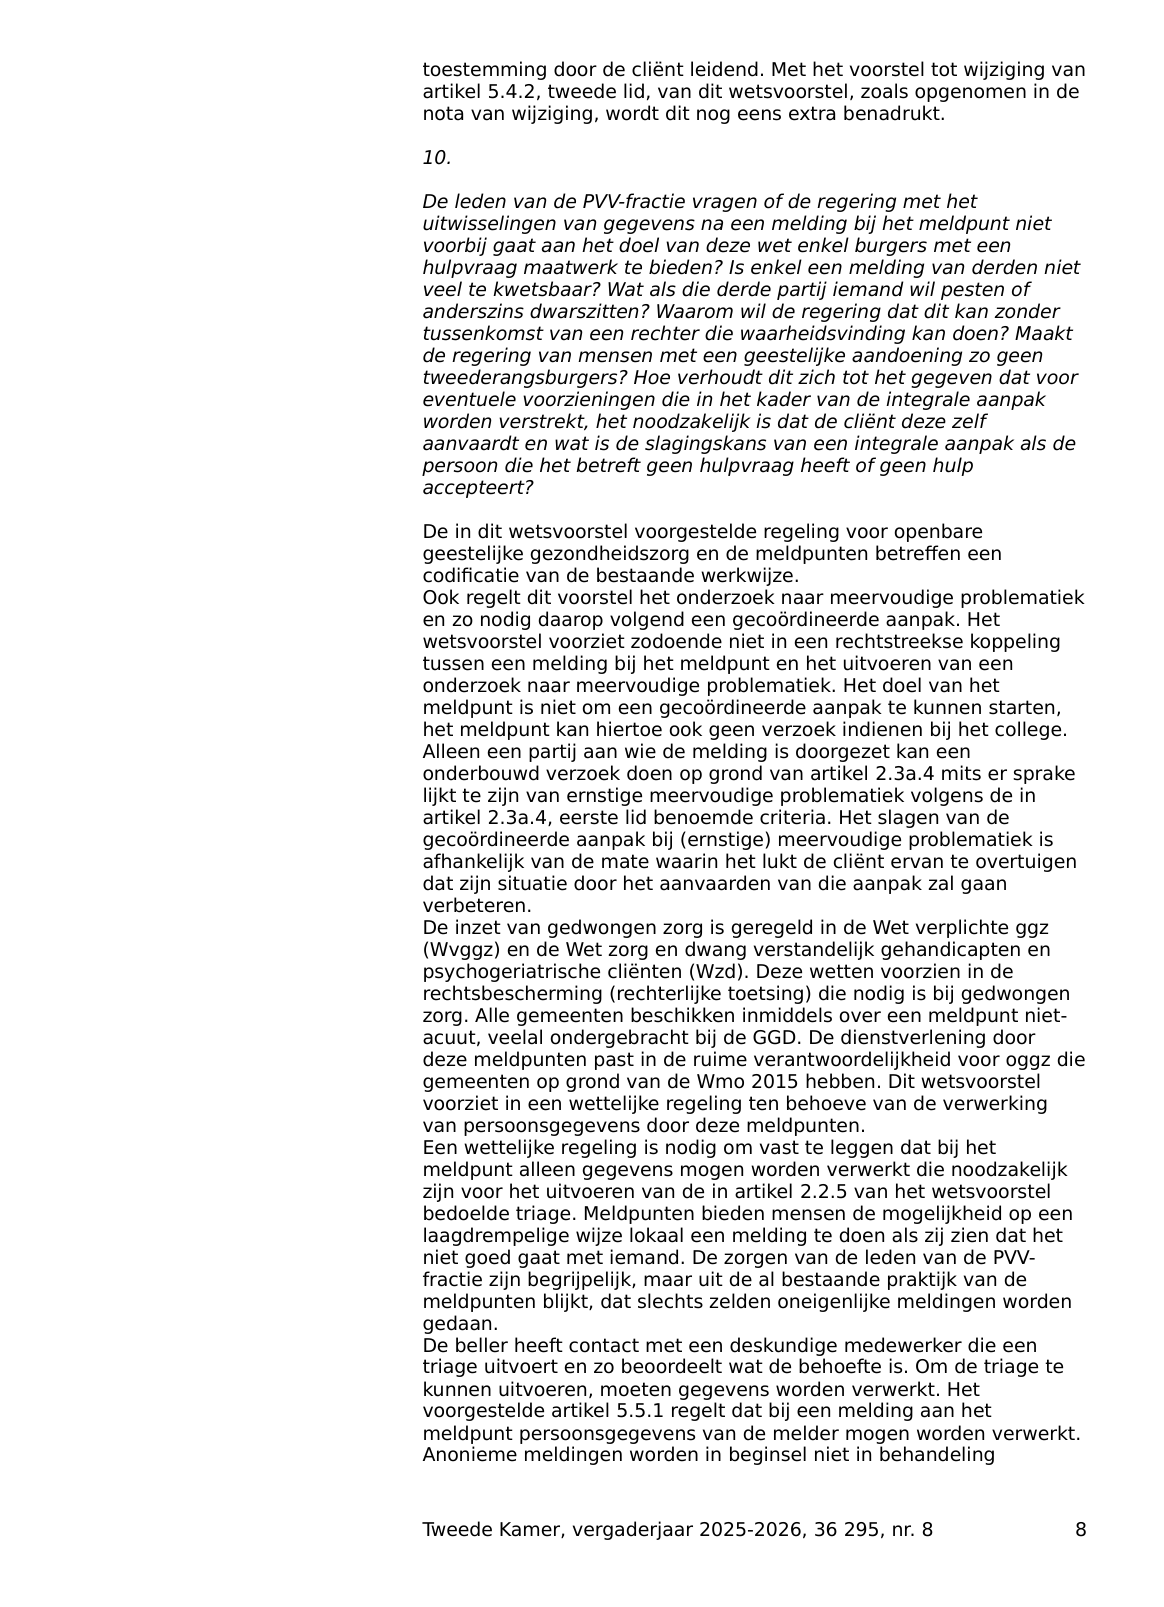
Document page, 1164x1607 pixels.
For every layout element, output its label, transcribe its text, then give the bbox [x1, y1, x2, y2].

subtitle 10. [422, 147, 1087, 169]
text De in dit wetsvoorstel voorgestelde regeling voor openbare geestelijke gezondheidszorg en de meldpunten betreffen een codificatie van de bestaande werkwijze. [422, 521, 1087, 587]
text De inzet van gedwongen zorg is geregeld in de Wet verplichte ggz (Wvggz) en de Wet zorg en dwang verstandelijk gehandicapten en psychogeriatrische cliënten (Wzd). Deze wetten voorzien in de rechtsbescherming (rechterlijke toetsing) die nodig is bij gedwongen zorg. Alle gemeenten beschikken inmiddels over een meldpunt niet-acuut, veelal ondergebracht bij de GGD. De dienstverlening door deze meldpunten past in de ruime verantwoordelijkheid voor oggz die gemeenten op grond van de Wmo 2015 hebben. Dit wetsvoorstel voorziet in een wettelijke regeling ten behoeve van de verwerking van persoonsgegevens door deze meldpunten. [422, 917, 1087, 1137]
text Een wettelijke regeling is nodig om vast te leggen dat bij het meldpunt alleen gegevens mogen worden verwerkt die noodzakelijk zijn voor het uitvoeren van de in artikel 2.2.5 van het wetsvoorstel bedoelde triage. Meldpunten bieden mensen de mogelijkheid op een laagdrempelige wijze lokaal een melding te doen als zij zien dat het niet goed gaat met iemand. De zorgen van de leden van de PVV-fractie zijn begrijpelijk, maar uit de al bestaande praktijk van de meldpunten blijkt, dat slechts zelden oneigenlijke meldingen worden gedaan. [422, 1137, 1087, 1334]
text De beller heeft contact met een deskundige medewerker die een triage uitvoert en zo beoordeelt wat de behoefte is. Om de triage te kunnen uitvoeren, moeten gegevens worden verwerkt. Het voorgestelde artikel 5.5.1 regelt dat bij een melding aan het meldpunt persoonsgegevens van de melder mogen worden verwerkt. Anonieme meldingen worden in beginsel niet in behandeling [422, 1334, 1087, 1466]
text toestemming door de cliënt leidend. Met het voorstel tot wijziging van artikel 5.4.2, tweede lid, van dit wetsvoorstel, zoals opgenomen in de nota van wijziging, wordt dit nog eens extra benadrukt. [422, 59, 1087, 125]
text Ook regelt dit voorstel het onderzoek naar meervoudige problematiek en zo nodig daarop volgend een gecoördineerde aanpak. Het wetsvoorstel voorziet zodoende niet in een rechtstreekse koppeling tussen een melding bij het meldpunt en het uitvoeren van een onderzoek naar meervoudige problematiek. Het doel van het meldpunt is niet om een gecoördineerde aanpak te kunnen starten, het meldpunt kan hiertoe ook geen verzoek indienen bij het college. Alleen een partij aan wie de melding is doorgezet kan een onderbouwd verzoek doen op grond van artikel 2.3a.4 mits er sprake lijkt te zijn van ernstige meervoudige problematiek volgens de in artikel 2.3a.4, eerste lid benoemde criteria. Het slagen van de gecoördineerde aanpak bij (ernstige) meervoudige problematiek is afhankelijk van de mate waarin het lukt de cliënt ervan te overtuigen dat zijn situatie door het aanvaarden van die aanpak zal gaan verbeteren. [422, 587, 1087, 917]
text De leden van de PVV-fractie vragen of de regering met het uitwisselingen van gegevens na een melding bij het meldpunt niet voorbij gaat aan het doel van deze wet enkel burgers met een hulpvraag maatwerk te bieden? Is enkel een melding van derden niet veel te kwetsbaar? Wat als die derde partij iemand wil pesten of anderszins dwarszitten? Waarom wil de regering dat dit kan zonder tussenkomst van een rechter die waarheidsvinding kan doen? Maakt de regering van mensen met een geestelijke aandoening zo geen tweederangsburgers? Hoe verhoudt dit zich tot het gegeven dat voor eventuele voorzieningen die in het kader van de integrale aanpak worden verstrekt, het noodzakelijk is dat de cliënt deze zelf aanvaardt en wat is de slagingskans van een integrale aanpak als de persoon die het betreft geen hulpvraag heeft of geen hulp accepteert? [422, 191, 1087, 499]
